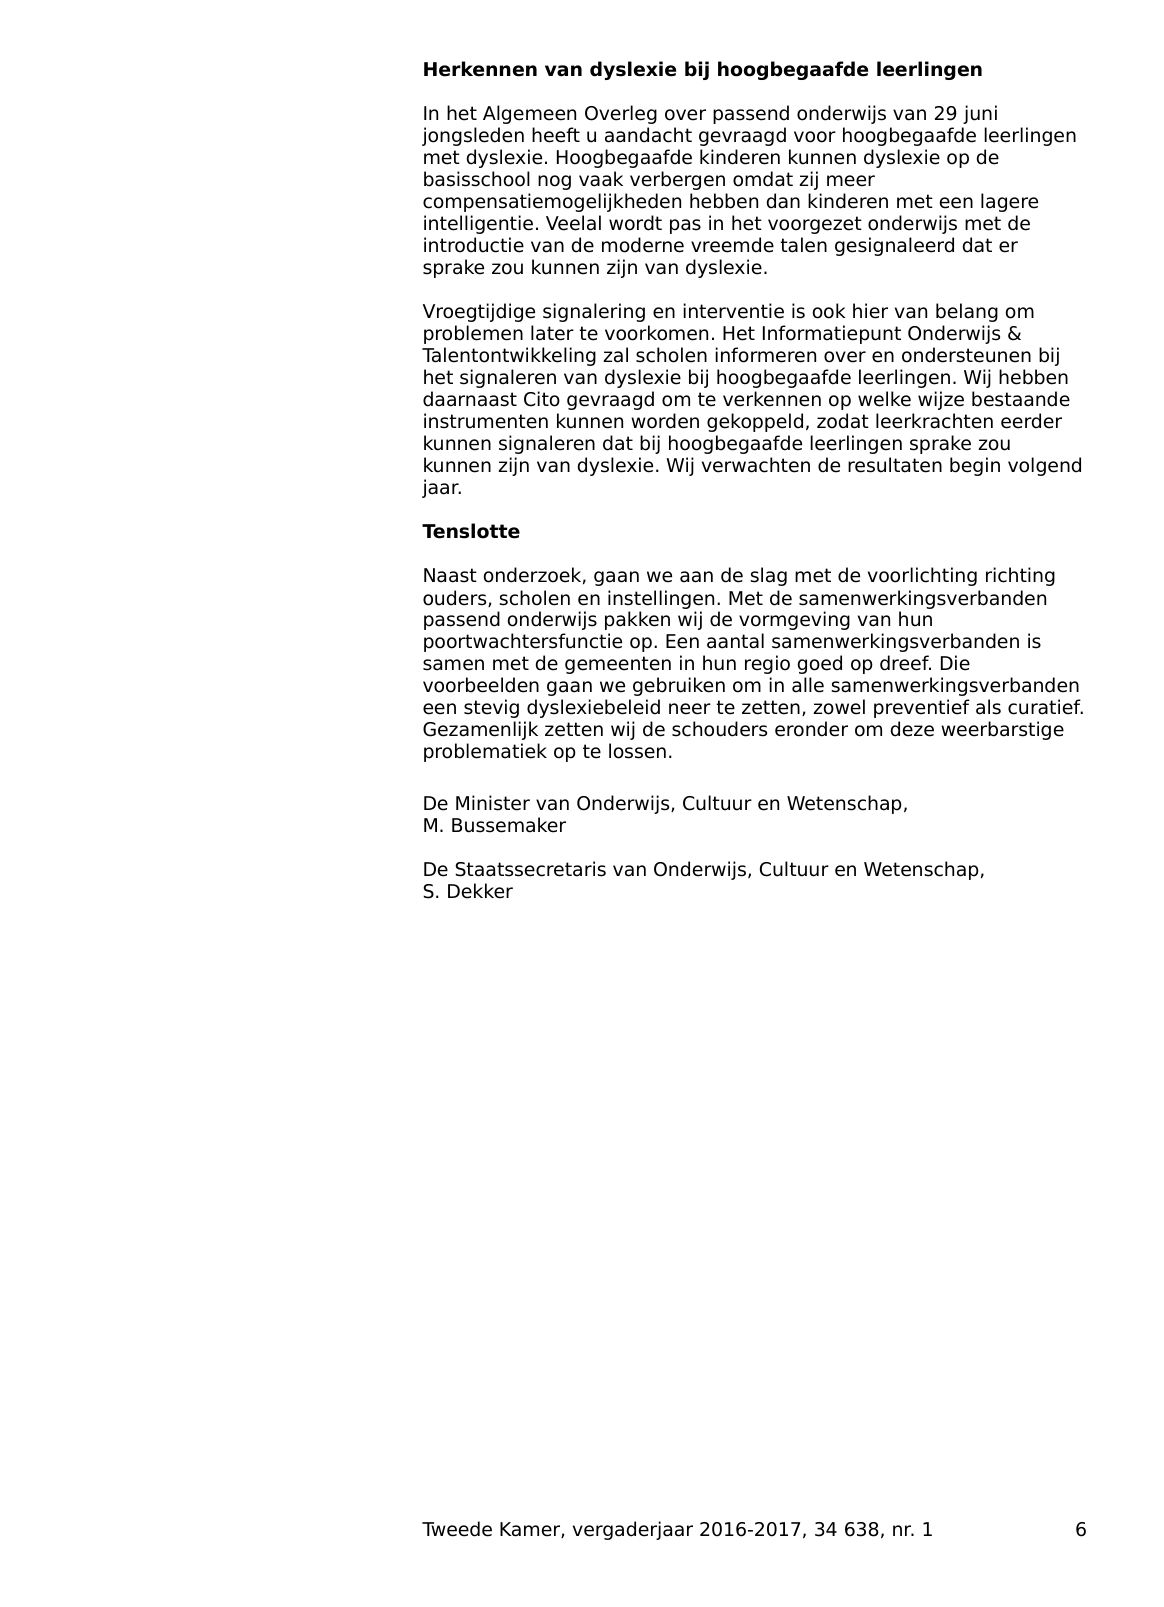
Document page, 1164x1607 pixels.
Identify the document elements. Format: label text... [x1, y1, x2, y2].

subtitle Herkennen van dyslexie bij hoogbegaafde leerlingen [422, 59, 1087, 81]
text De Minister van Onderwijs, Cultuur en Wetenschap, M. Bussemaker [422, 793, 1087, 837]
text Vroegtijdige signalering en interventie is ook hier van belang om problemen later te voorkomen. Het Informatiepunt Onderwijs & Talentontwikkeling zal scholen informeren over en ondersteunen bij het signaleren van dyslexie bij hoogbegaafde leerlingen. Wij hebben daarnaast Cito gevraagd om te verkennen op welke wijze bestaande instrumenten kunnen worden gekoppeld, zodat leerkrachten eerder kunnen signaleren dat bij hoogbegaafde leerlingen sprake zou kunnen zijn van dyslexie. Wij verwachten de resultaten begin volgend jaar. [422, 301, 1087, 499]
subtitle Tenslotte [422, 521, 1087, 543]
text In het Algemeen Overleg over passend onderwijs van 29 juni jongsleden heeft u aandacht gevraagd voor hoogbegaafde leerlingen met dyslexie. Hoogbegaafde kinderen kunnen dyslexie op de basisschool nog vaak verbergen omdat zij meer compensatiemogelijkheden hebben dan kinderen met een lagere intelligentie. Veelal wordt pas in het voorgezet onderwijs met de introductie van de moderne vreemde talen gesignaleerd dat er sprake zou kunnen zijn van dyslexie. [422, 103, 1087, 279]
text De Staatssecretaris van Onderwijs, Cultuur en Wetenschap, S. Dekker [422, 859, 1087, 903]
text Naast onderzoek, gaan we aan de slag met de voorlichting richting ouders, scholen en instellingen. Met de samenwerkingsverbanden passend onderwijs pakken wij de vormgeving van hun poortwachtersfunctie op. Een aantal samenwerkingsverbanden is samen met de gemeenten in hun regio goed op dreef. Die voorbeelden gaan we gebruiken om in alle samenwerkingsverbanden een stevig dyslexiebeleid neer te zetten, zowel preventief als curatief. Gezamenlijk zetten wij de schouders eronder om deze weerbarstige problematiek op te lossen. [422, 565, 1087, 763]
